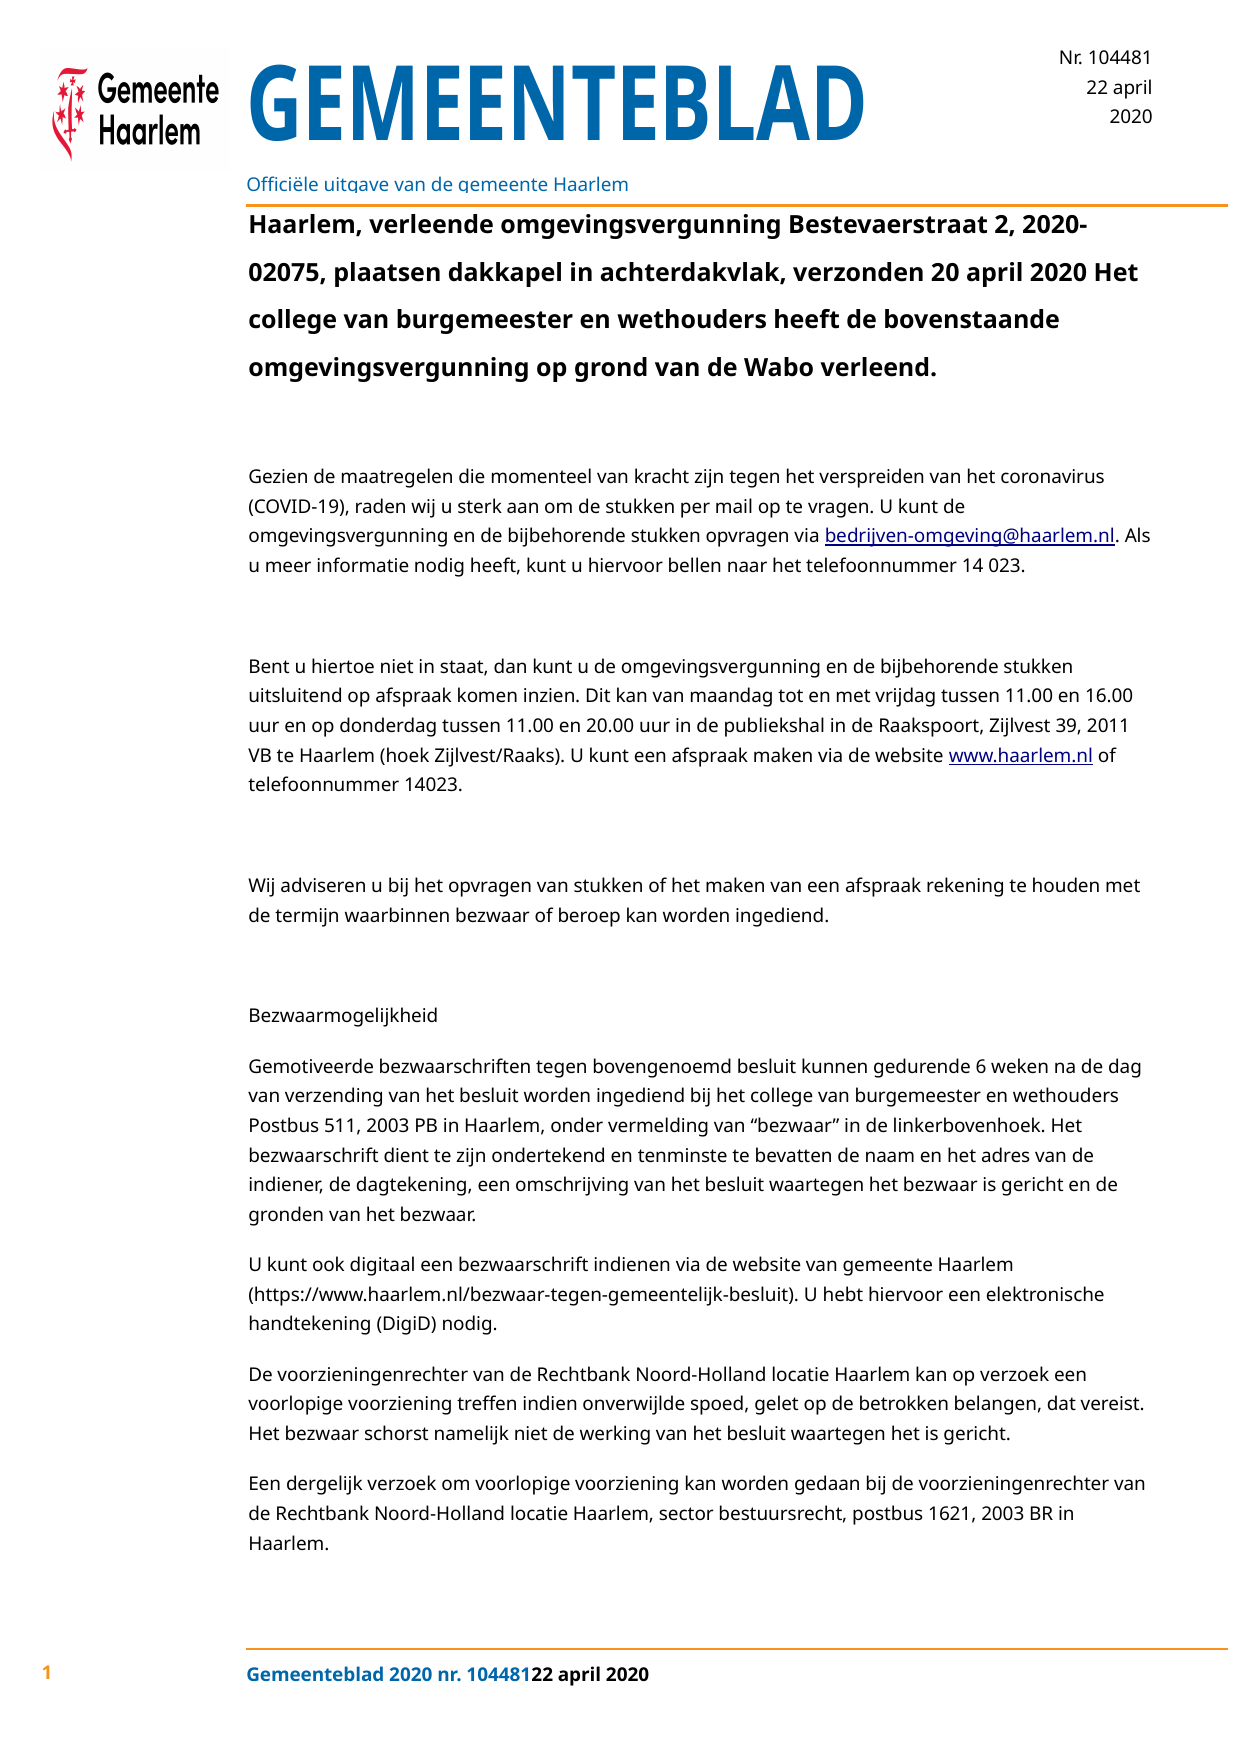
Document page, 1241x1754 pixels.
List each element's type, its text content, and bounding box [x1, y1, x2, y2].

text Wij adviseren u bij het opvragen van stukken of het maken van een afspraak rekening te houden met de termijn waarbinnen bezwaar of beroep kan worden ingediend. [248, 872, 1152, 928]
text Gezien de maatregelen die momenteel van kracht zijn tegen het verspreiden van het coronavirus (COVID-19), raden wij u sterk aan om de stukken per mail op te vragen. U kunt de omgevingsvergunning en de bijbehorende stukken opvragen via bedrijven-omgeving@haarlem.nl. Als u meer informatie nodig heeft, kunt u hiervoor bellen naar het telefoonnummer 14 023. [248, 463, 1152, 578]
text Een dergelijk verzoek om voorlopige voorziening kan worden gedaan bij de voorzieningenrechter van de Rechtbank Noord-Holland locatie Haarlem, sector bestuursrecht, postbus 1621, 2003 BR in Haarlem. [248, 1471, 1152, 1556]
text Gemotiveerde bezwaarschriften tegen bovengenoemd besluit kunnen gedurende 6 weken na de dag van verzending van het besluit worden ingediend bij het college van burgemeester en wethouders Postbus 511, 2003 PB in Haarlem, onder vermelding van “bezwaar” in de linkerbovenhoek. Het bezwaarschrift dient te zijn ondertekend en tenminste te bevatten de naam en het adres van de indiener, de dagtekening, een omschrijving van het besluit waartegen het bezwaar is gericht en de gronden van het bezwaar. [248, 1053, 1152, 1227]
text U kunt ook digitaal een bezwaarschrift indienen via de website van gemeente Haarlem (https://www.haarlem.nl/bezwaar-tegen-gemeentelijk-besluit). U hebt hiervoor een elektronische handtekening (DigiD) nodig. [248, 1251, 1152, 1336]
text Bezwaarmogelijkheid [248, 1003, 1152, 1028]
text De voorzieningenrechter van de Rechtbank Noord-Holland locatie Haarlem kan op verzoek een voorlopige voorziening treffen indien onverwijlde spoed, gelet op de betrokken belangen, dat vereist. Het bezwaar schorst namelijk niet de werking van het besluit waartegen het is gericht. [248, 1361, 1152, 1446]
text Haarlem, verleende omgevingsvergunning Bestevaerstraat 2, 2020-02075, plaatsen dakkapel in achterdakvlak, verzonden 20 april 2020 Het college van burgemeester en wethouders heeft de bovenstaande omgevingsvergunning op grond van de Wabo verleend. [248, 207, 1152, 384]
picture [41, 47, 231, 172]
text Bent u hiertoe niet in staat, dan kunt u de omgevingsvergunning en de bijbehorende stukken uitsluitend op afspraak komen inzien. Dit kan van maandag tot en met vrijdag tussen 11.00 en 16.00 uur en op donderdag tussen 11.00 en 20.00 uur in de publiekshal in de Raakspoort, Zijlvest 39, 2011 VB te Haarlem (hoek Zijlvest/Raaks). U kunt een afspraak maken via de website www.haarlem.nl of telefoonnummer 14023. [248, 653, 1152, 797]
